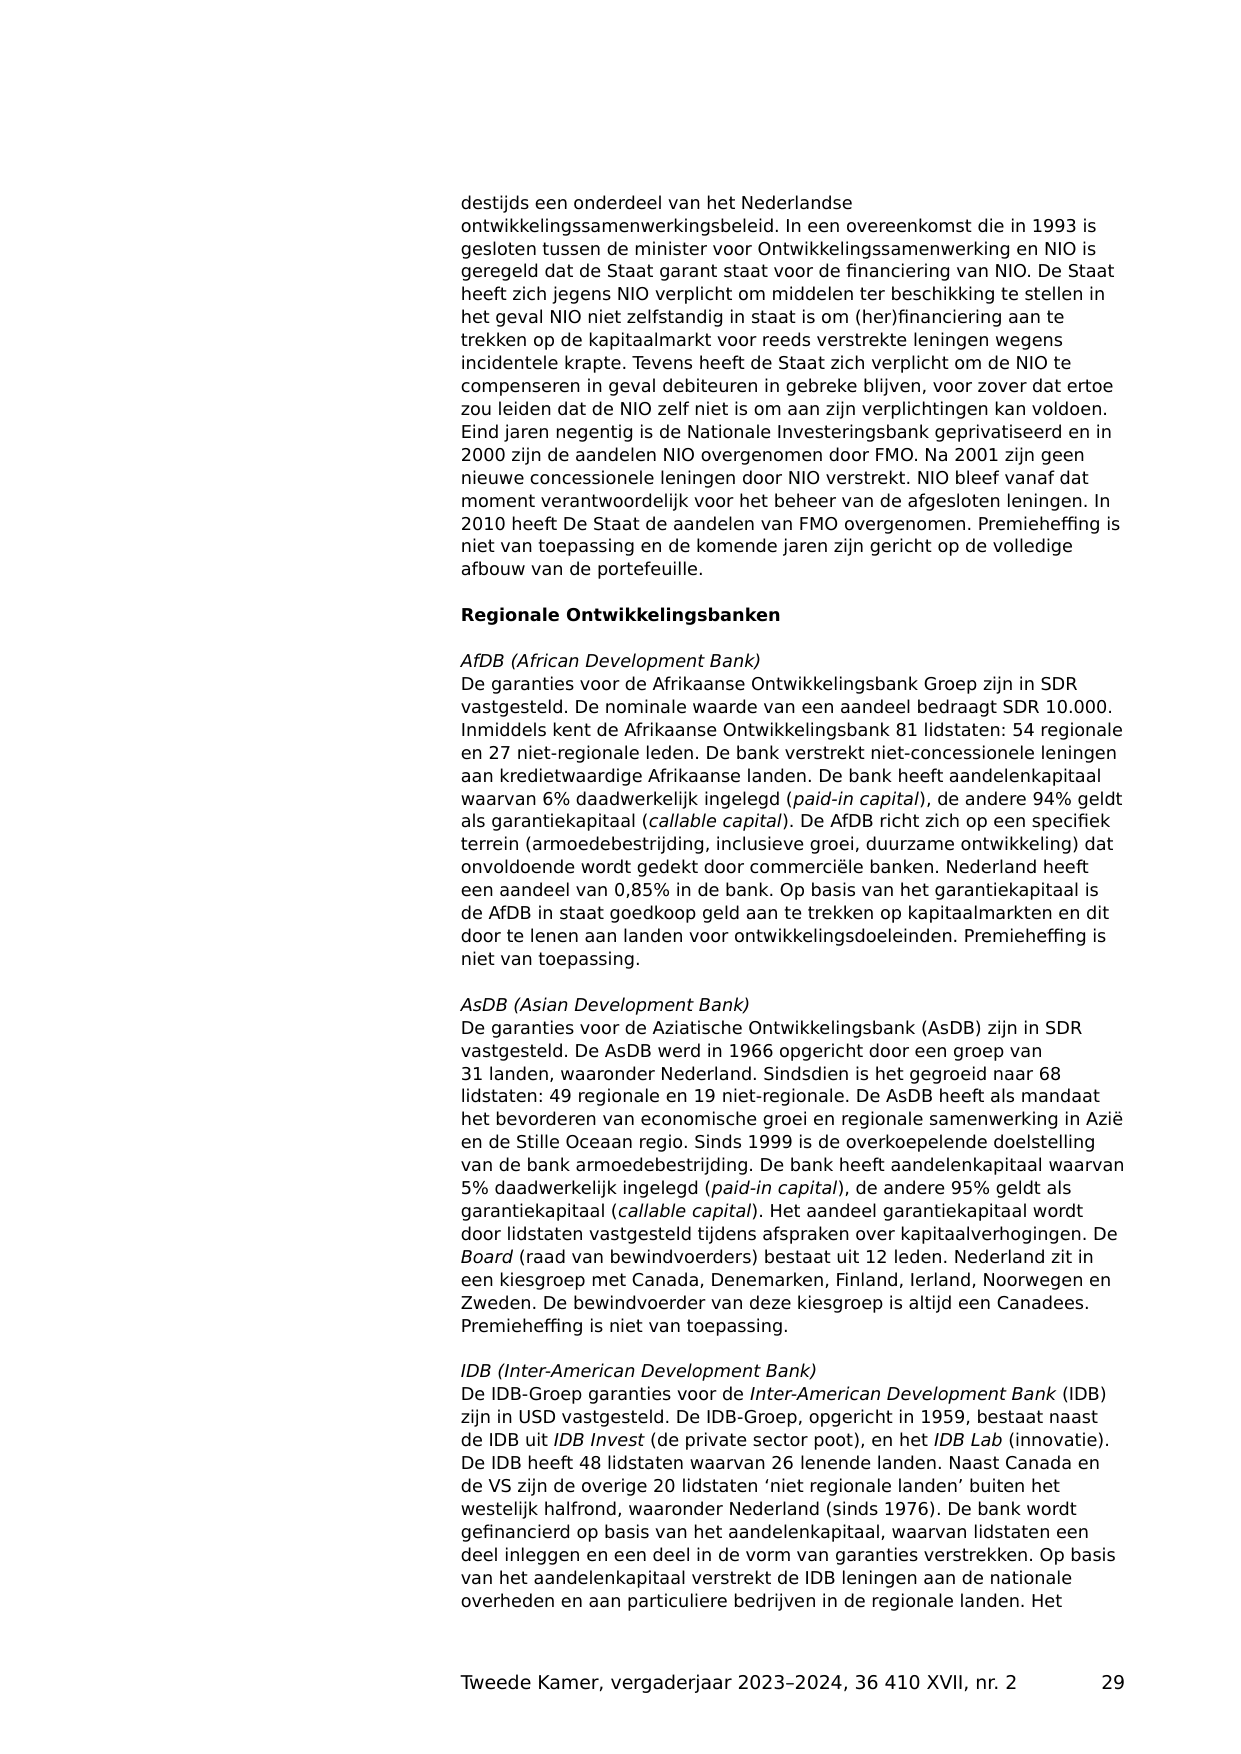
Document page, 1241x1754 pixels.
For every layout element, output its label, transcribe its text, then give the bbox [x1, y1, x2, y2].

text destijds een onderdeel van het Nederlandse ontwikkelingssamenwerkingsbeleid. In een overeenkomst die in 1993 is gesloten tussen de minister voor Ontwikkelingssamenwerking en NIO is geregeld dat de Staat garant staat voor de financiering van NIO. De Staat heeft zich jegens NIO verplicht om middelen ter beschikking te stellen in het geval NIO niet zelfstandig in staat is om (her)financiering aan te trekken op de kapitaalmarkt voor reeds verstrekte leningen wegens incidentele krapte. Tevens heeft de Staat zich verplicht om de NIO te compenseren in geval debiteuren in gebreke blijven, voor zover dat ertoe zou leiden dat de NIO zelf niet is om aan zijn verplichtingen kan voldoen. Eind jaren negentig is de Nationale Investeringsbank geprivatiseerd en in 2000 zijn de aandelen NIO overgenomen door FMO. Na 2001 zijn geen nieuwe concessionele leningen door NIO verstrekt. NIO bleef vanaf dat moment verantwoordelijk voor het beheer van de afgesloten leningen. In 2010 heeft De Staat de aandelen van FMO overgenomen. Premieheffing is niet van toepassing en de komende jaren zijn gericht op de volledige afbouw van de portefeuille. [461, 191, 1125, 580]
text IDB (Inter-American Development Bank) De IDB-Groep garanties voor de Inter-American Development Bank (IDB) zijn in USD vastgesteld. De IDB-Groep, opgericht in 1959, bestaat naast de IDB uit IDB Invest (de private sector poot), en het IDB Lab (innovatie). De IDB heeft 48 lidstaten waarvan 26 lenende landen. Naast Canada en de VS zijn de overige 20 lidstaten ‘niet regionale landen’ buiten het westelijk halfrond, waaronder Nederland (sinds 1976). De bank wordt gefinancierd op basis van het aandelenkapitaal, waarvan lidstaten een deel inleggen en een deel in de vorm van garanties verstrekken. Op basis van het aandelenkapitaal verstrekt de IDB leningen aan de nationale overheden en aan particuliere bedrijven in de regionale landen. Het [461, 1359, 1125, 1612]
text Regionale Ontwikkelingsbanken [461, 603, 1125, 626]
text AsDB (Asian Development Bank) De garanties voor de Aziatische Ontwikkelingsbank (AsDB) zijn in SDR vastgesteld. De AsDB werd in 1966 opgericht door een groep van 31 landen, waaronder Nederland. Sindsdien is het gegroeid naar 68 lidstaten: 49 regionale en 19 niet-regionale. De AsDB heeft als mandaat het bevorderen van economische groei en regionale samenwerking in Azië en de Stille Oceaan regio. Sinds 1999 is de overkoepelende doelstelling van de bank armoedebestrijding. De bank heeft aandelenkapitaal waarvan 5% daadwerkelijk ingelegd (paid-in capital), de andere 95% geldt als garantiekapitaal (callable capital). Het aandeel garantiekapitaal wordt door lidstaten vastgesteld tijdens afspraken over kapitaalverhogingen. De Board (raad van bewindvoerders) bestaat uit 12 leden. Nederland zit in een kiesgroep met Canada, Denemarken, Finland, Ierland, Noorwegen en Zweden. De bewindvoerder van deze kiesgroep is altijd een Canadees. Premieheffing is niet van toepassing. [461, 993, 1125, 1337]
text AfDB (African Development Bank) De garanties voor de Afrikaanse Ontwikkelingsbank Groep zijn in SDR vastgesteld. De nominale waarde van een aandeel bedraagt SDR 10.000. Inmiddels kent de Afrikaanse Ontwikkelingsbank 81 lidstaten: 54 regionale en 27 niet-regionale leden. De bank verstrekt niet-concessionele leningen aan kredietwaardige Afrikaanse landen. De bank heeft aandelenkapitaal waarvan 6% daadwerkelijk ingelegd (paid-in capital), de andere 94% geldt als garantiekapitaal (callable capital). De AfDB richt zich op een specifiek terrein (armoedebestrijding, inclusieve groei, duurzame ontwikkeling) dat onvoldoende wordt gedekt door commerciële banken. Nederland heeft een aandeel van 0,85% in de bank. Op basis van het garantiekapitaal is de AfDB in staat goedkoop geld aan te trekken op kapitaalmarkten en dit door te lenen aan landen voor ontwikkelingsdoeleinden. Premieheffing is niet van toepassing. [461, 649, 1125, 970]
